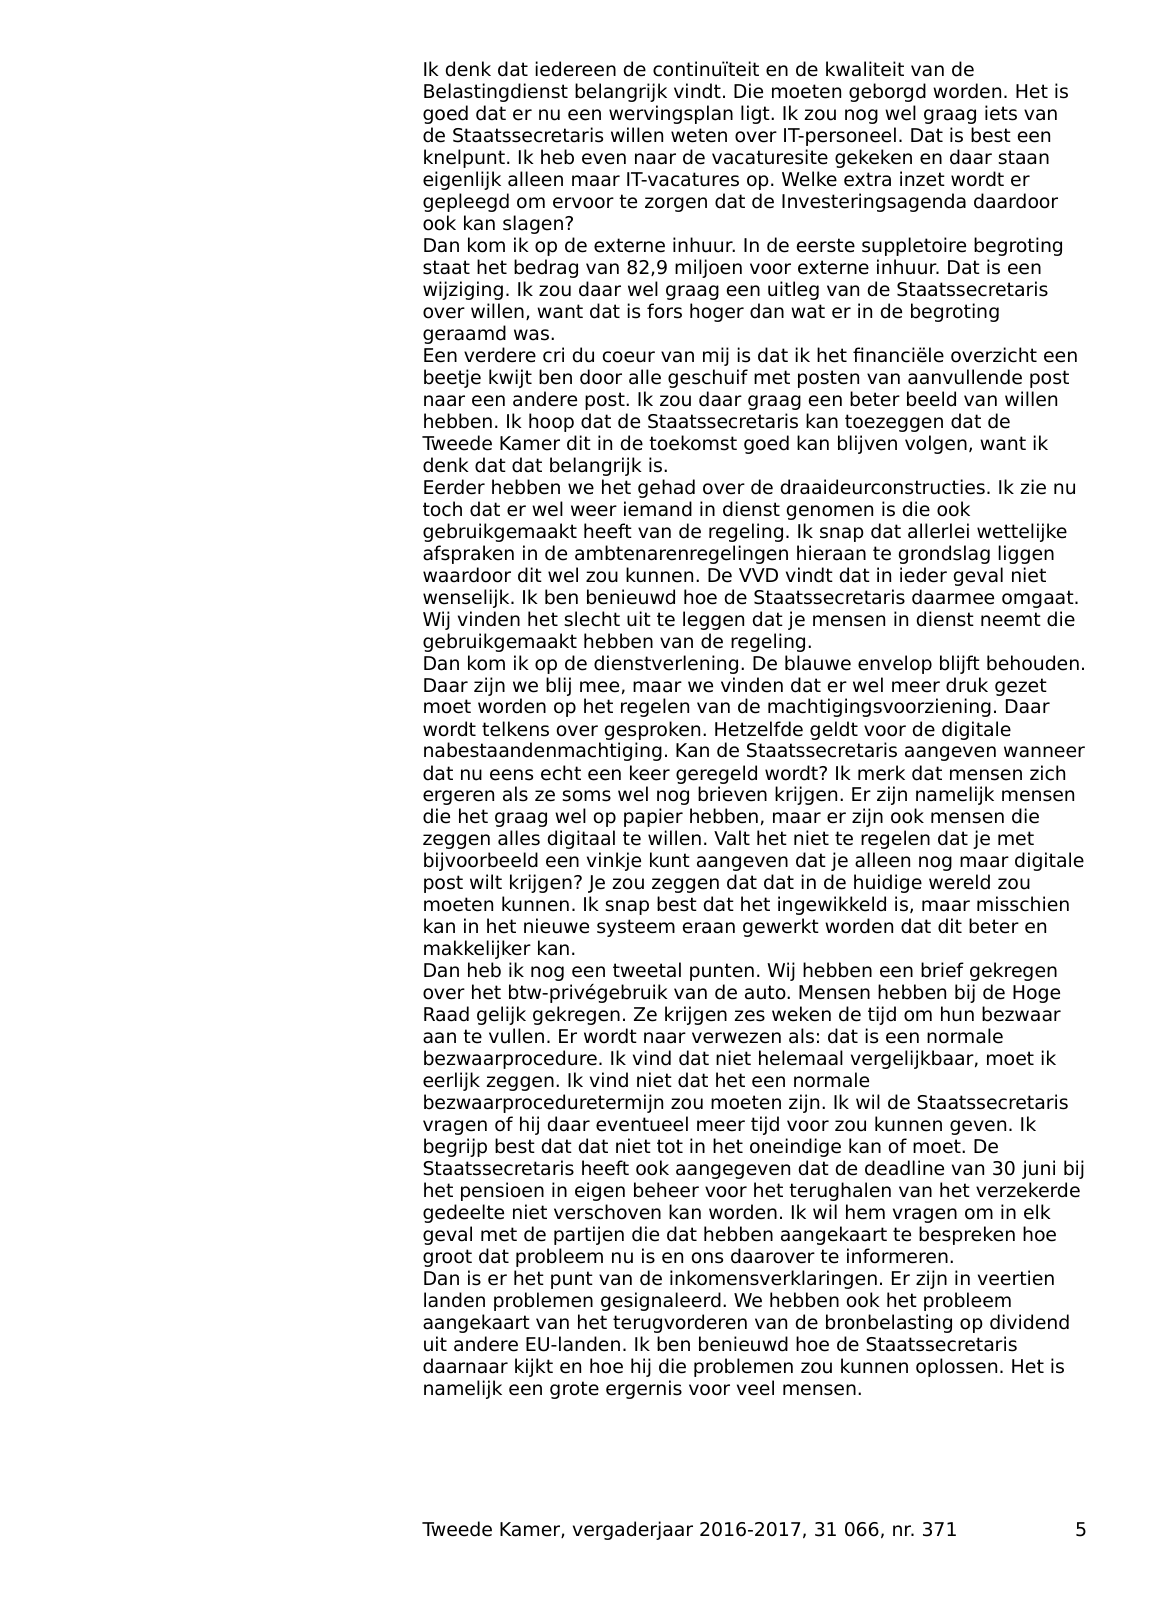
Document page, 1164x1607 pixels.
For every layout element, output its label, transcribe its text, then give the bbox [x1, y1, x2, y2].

text Ik denk dat iedereen de continuïteit en de kwaliteit van de Belastingdienst belangrijk vindt. Die moeten geborgd worden. Het is goed dat er nu een wervingsplan ligt. Ik zou nog wel graag iets van de Staatssecretaris willen weten over IT-personeel. Dat is best een knelpunt. Ik heb even naar de vacaturesite gekeken en daar staan eigenlijk alleen maar IT-vacatures op. Welke extra inzet wordt er gepleegd om ervoor te zorgen dat de Investeringsagenda daardoor ook kan slagen? [422, 59, 1087, 235]
text Dan kom ik op de dienstverlening. De blauwe envelop blijft behouden. Daar zijn we blij mee, maar we vinden dat er wel meer druk gezet moet worden op het regelen van de machtigingsvoorziening. Daar wordt telkens over gesproken. Hetzelfde geldt voor de digitale nabestaandenmachtiging. Kan de Staatssecretaris aangeven wanneer dat nu eens echt een keer geregeld wordt? Ik merk dat mensen zich ergeren als ze soms wel nog brieven krijgen. Er zijn namelijk mensen die het graag wel op papier hebben, maar er zijn ook mensen die zeggen alles digitaal te willen. Valt het niet te regelen dat je met bijvoorbeeld een vinkje kunt aangeven dat je alleen nog maar digitale post wilt krijgen? Je zou zeggen dat dat in de huidige wereld zou moeten kunnen. Ik snap best dat het ingewikkeld is, maar misschien kan in het nieuwe systeem eraan gewerkt worden dat dit beter en makkelijker kan. [422, 652, 1087, 960]
text Dan is er het punt van de inkomensverklaringen. Er zijn in veertien landen problemen gesignaleerd. We hebben ook het probleem aangekaart van het terugvorderen van de bronbelasting op dividend uit andere EU-landen. Ik ben benieuwd hoe de Staatssecretaris daarnaar kijkt en hoe hij die problemen zou kunnen oplossen. Het is namelijk een grote ergernis voor veel mensen. [422, 1268, 1087, 1400]
text Dan kom ik op de externe inhuur. In de eerste suppletoire begroting staat het bedrag van 82,9 miljoen voor externe inhuur. Dat is een wijziging. Ik zou daar wel graag een uitleg van de Staatssecretaris over willen, want dat is fors hoger dan wat er in de begroting geraamd was. [422, 235, 1087, 345]
text Dan heb ik nog een tweetal punten. Wij hebben een brief gekregen over het btw-privégebruik van de auto. Mensen hebben bij de Hoge Raad gelijk gekregen. Ze krijgen zes weken de tijd om hun bezwaar aan te vullen. Er wordt naar verwezen als: dat is een normale bezwaarprocedure. Ik vind dat niet helemaal vergelijkbaar, moet ik eerlijk zeggen. Ik vind niet dat het een normale bezwaarproceduretermijn zou moeten zijn. Ik wil de Staatssecretaris vragen of hij daar eventueel meer tijd voor zou kunnen geven. Ik begrijp best dat dat niet tot in het oneindige kan of moet. De Staatssecretaris heeft ook aangegeven dat de deadline van 30 juni bij het pensioen in eigen beheer voor het terughalen van het verzekerde gedeelte niet verschoven kan worden. Ik wil hem vragen om in elk geval met de partijen die dat hebben aangekaart te bespreken hoe groot dat probleem nu is en ons daarover te informeren. [422, 960, 1087, 1268]
text Een verdere cri du coeur van mij is dat ik het financiële overzicht een beetje kwijt ben door alle geschuif met posten van aanvullende post naar een andere post. Ik zou daar graag een beter beeld van willen hebben. Ik hoop dat de Staatssecretaris kan toezeggen dat de Tweede Kamer dit in de toekomst goed kan blijven volgen, want ik denk dat dat belangrijk is. [422, 345, 1087, 477]
text Eerder hebben we het gehad over de draaideurconstructies. Ik zie nu toch dat er wel weer iemand in dienst genomen is die ook gebruikgemaakt heeft van de regeling. Ik snap dat allerlei wettelijke afspraken in de ambtenarenregelingen hieraan te grondslag liggen waardoor dit wel zou kunnen. De VVD vindt dat in ieder geval niet wenselijk. Ik ben benieuwd hoe de Staatssecretaris daarmee omgaat. Wij vinden het slecht uit te leggen dat je mensen in dienst neemt die gebruikgemaakt hebben van de regeling. [422, 477, 1087, 652]
